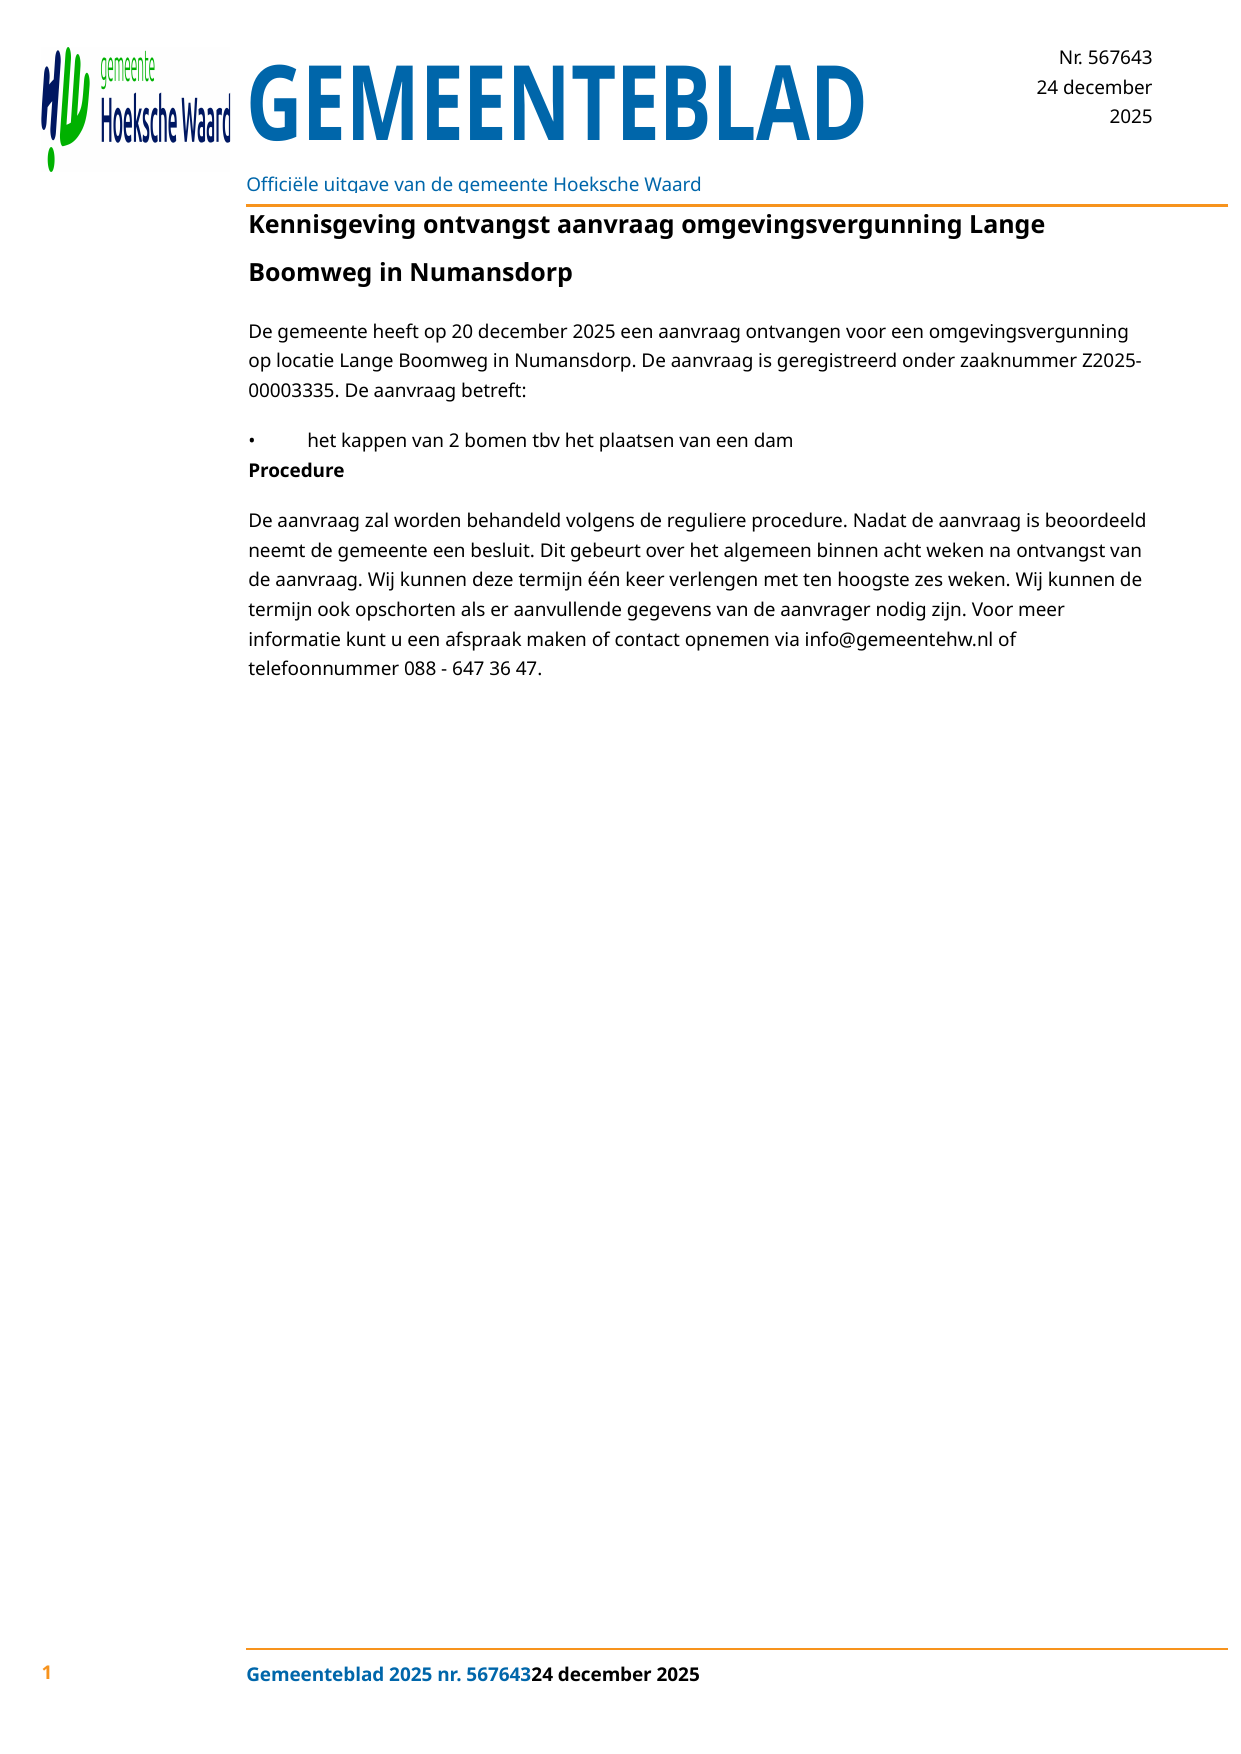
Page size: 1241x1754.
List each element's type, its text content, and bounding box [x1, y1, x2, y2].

list het kappen van 2 bomen tbv het plaatsen van een dam [248, 427, 1152, 453]
text De gemeente heeft op 20 december 2025 een aanvraag ontvangen voor een omgevingsvergunning op locatie Lange Boomweg in Numansdorp. De aanvraag is geregistreerd onder zaaknummer Z2025-00003335. De aanvraag betreft: [248, 318, 1152, 403]
text Procedure [248, 457, 1152, 483]
text De aanvraag zal worden behandeld volgens de reguliere procedure. Nadat de aanvraag is beoordeeld neemt de gemeente een besluit. Dit gebeurt over het algemeen binnen acht weken na ontvangst van de aanvraag. Wij kunnen deze termijn één keer verlengen met ten hoogste zes weken. Wij kunnen de termijn ook opschorten als er aanvullende gegevens van de aanvrager nodig zijn. Voor meer informatie kunt u een afspraak maken of contact opnemen via info@gemeentehw.nl of telefoonnummer 088 - 647 36 47. [248, 507, 1152, 681]
picture [41, 47, 231, 172]
text Kennisgeving ontvangst aanvraag omgevingsvergunning Lange Boomweg in Numansdorp [248, 207, 1152, 288]
